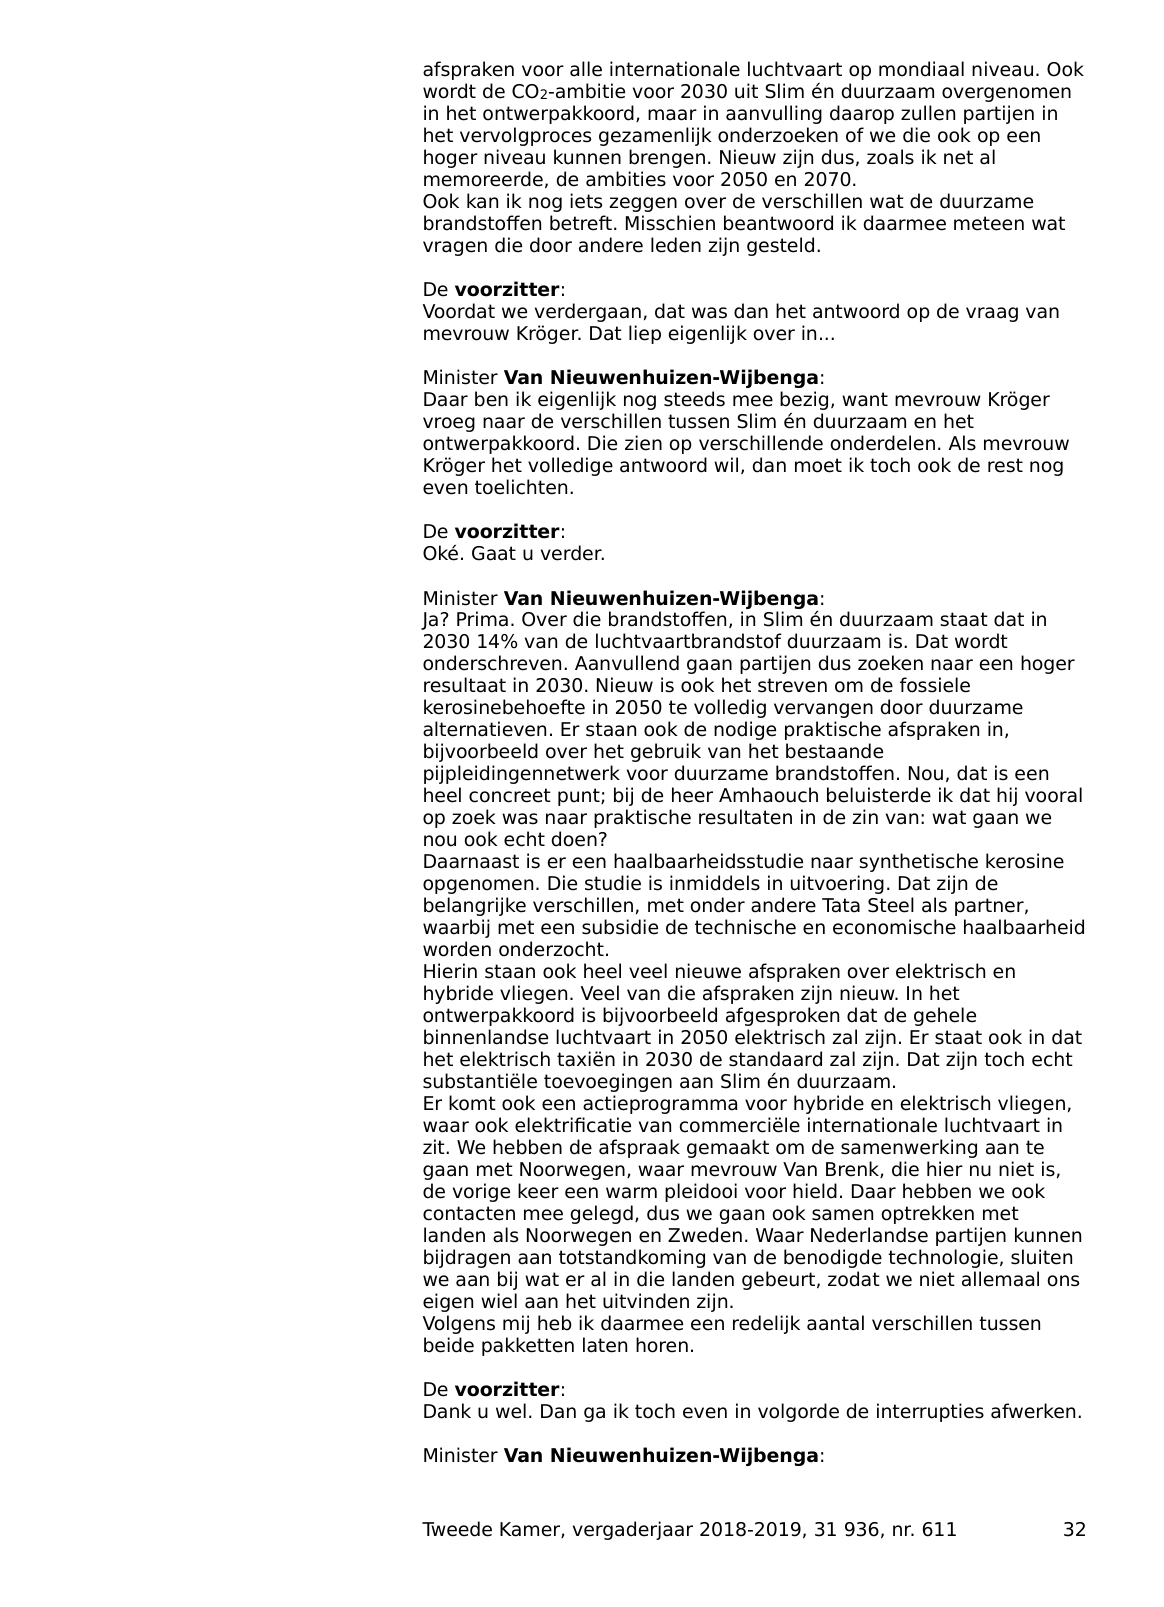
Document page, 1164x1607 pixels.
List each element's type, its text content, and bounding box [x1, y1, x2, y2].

text Er komt ook een actieprogramma voor hybride en elektrisch vliegen, waar ook elektrificatie van commerciële internationale luchtvaart in zit. We hebben de afspraak gemaakt om de samenwerking aan te gaan met Noorwegen, waar mevrouw Van Brenk, die hier nu niet is, de vorige keer een warm pleidooi voor hield. Daar hebben we ook contacten mee gelegd, dus we gaan ook samen optrekken met landen als Noorwegen en Zweden. Waar Nederlandse partijen kunnen bijdragen aan totstandkoming van de benodigde technologie, sluiten we aan bij wat er al in die landen gebeurt, zodat we niet allemaal ons eigen wiel aan het uitvinden zijn. [422, 1093, 1087, 1313]
text Daarnaast is er een haalbaarheidsstudie naar synthetische kerosine opgenomen. Die studie is inmiddels in uitvoering. Dat zijn de belangrijke verschillen, met onder andere Tata Steel als partner, waarbij met een subsidie de technische en economische haalbaarheid worden onderzocht. [422, 851, 1087, 961]
text Minister Van Nieuwenhuizen-Wijbenga: [422, 587, 1087, 609]
text Ja? Prima. Over die brandstoffen, in Slim én duurzaam staat dat in 2030 14% van de luchtvaartbrandstof duurzaam is. Dat wordt onderschreven. Aanvullend gaan partijen dus zoeken naar een hoger resultaat in 2030. Nieuw is ook het streven om de fossiele kerosinebehoefte in 2050 te volledig vervangen door duurzame alternatieven. Er staan ook de nodige praktische afspraken in, bijvoorbeeld over het gebruik van het bestaande pijpleidingennetwerk voor duurzame brandstoffen. Nou, dat is een heel concreet punt; bij de heer Amhaouch beluisterde ik dat hij vooral op zoek was naar praktische resultaten in de zin van: wat gaan we nou ook echt doen? [422, 609, 1087, 851]
text Volgens mij heb ik daarmee een redelijk aantal verschillen tussen beide pakketten laten horen. [422, 1313, 1087, 1357]
text Voordat we verdergaan, dat was dan het antwoord op de vraag van mevrouw Kröger. Dat liep eigenlijk over in... [422, 301, 1087, 345]
text De voorzitter: [422, 279, 1087, 301]
text Oké. Gaat u verder. [422, 543, 1087, 565]
text Minister Van Nieuwenhuizen-Wijbenga: [422, 367, 1087, 389]
text Dank u wel. Dan ga ik toch even in volgorde de interrupties afwerken. [422, 1401, 1087, 1423]
text De voorzitter: [422, 521, 1087, 543]
text Hierin staan ook heel veel nieuwe afspraken over elektrisch en hybride vliegen. Veel van die afspraken zijn nieuw. In het ontwerpakkoord is bijvoorbeeld afgesproken dat de gehele binnenlandse luchtvaart in 2050 elektrisch zal zijn. Er staat ook in dat het elektrisch taxiën in 2030 de standaard zal zijn. Dat zijn toch echt substantiële toevoegingen aan Slim én duurzaam. [422, 961, 1087, 1093]
text Ook kan ik nog iets zeggen over de verschillen wat de duurzame brandstoffen betreft. Misschien beantwoord ik daarmee meteen wat vragen die door andere leden zijn gesteld. [422, 191, 1087, 257]
text afspraken voor alle internationale luchtvaart op mondiaal niveau. Ook wordt de CO2-ambitie voor 2030 uit Slim én duurzaam overgenomen in het ontwerpakkoord, maar in aanvulling daarop zullen partijen in het vervolgproces gezamenlijk onderzoeken of we die ook op een hoger niveau kunnen brengen. Nieuw zijn dus, zoals ik net al memoreerde, de ambities voor 2050 en 2070. [422, 59, 1087, 191]
text Daar ben ik eigenlijk nog steeds mee bezig, want mevrouw Kröger vroeg naar de verschillen tussen Slim én duurzaam en het ontwerpakkoord. Die zien op verschillende onderdelen. Als mevrouw Kröger het volledige antwoord wil, dan moet ik toch ook de rest nog even toelichten. [422, 389, 1087, 499]
text De voorzitter: [422, 1379, 1087, 1401]
text Minister Van Nieuwenhuizen-Wijbenga: [422, 1445, 1087, 1467]
